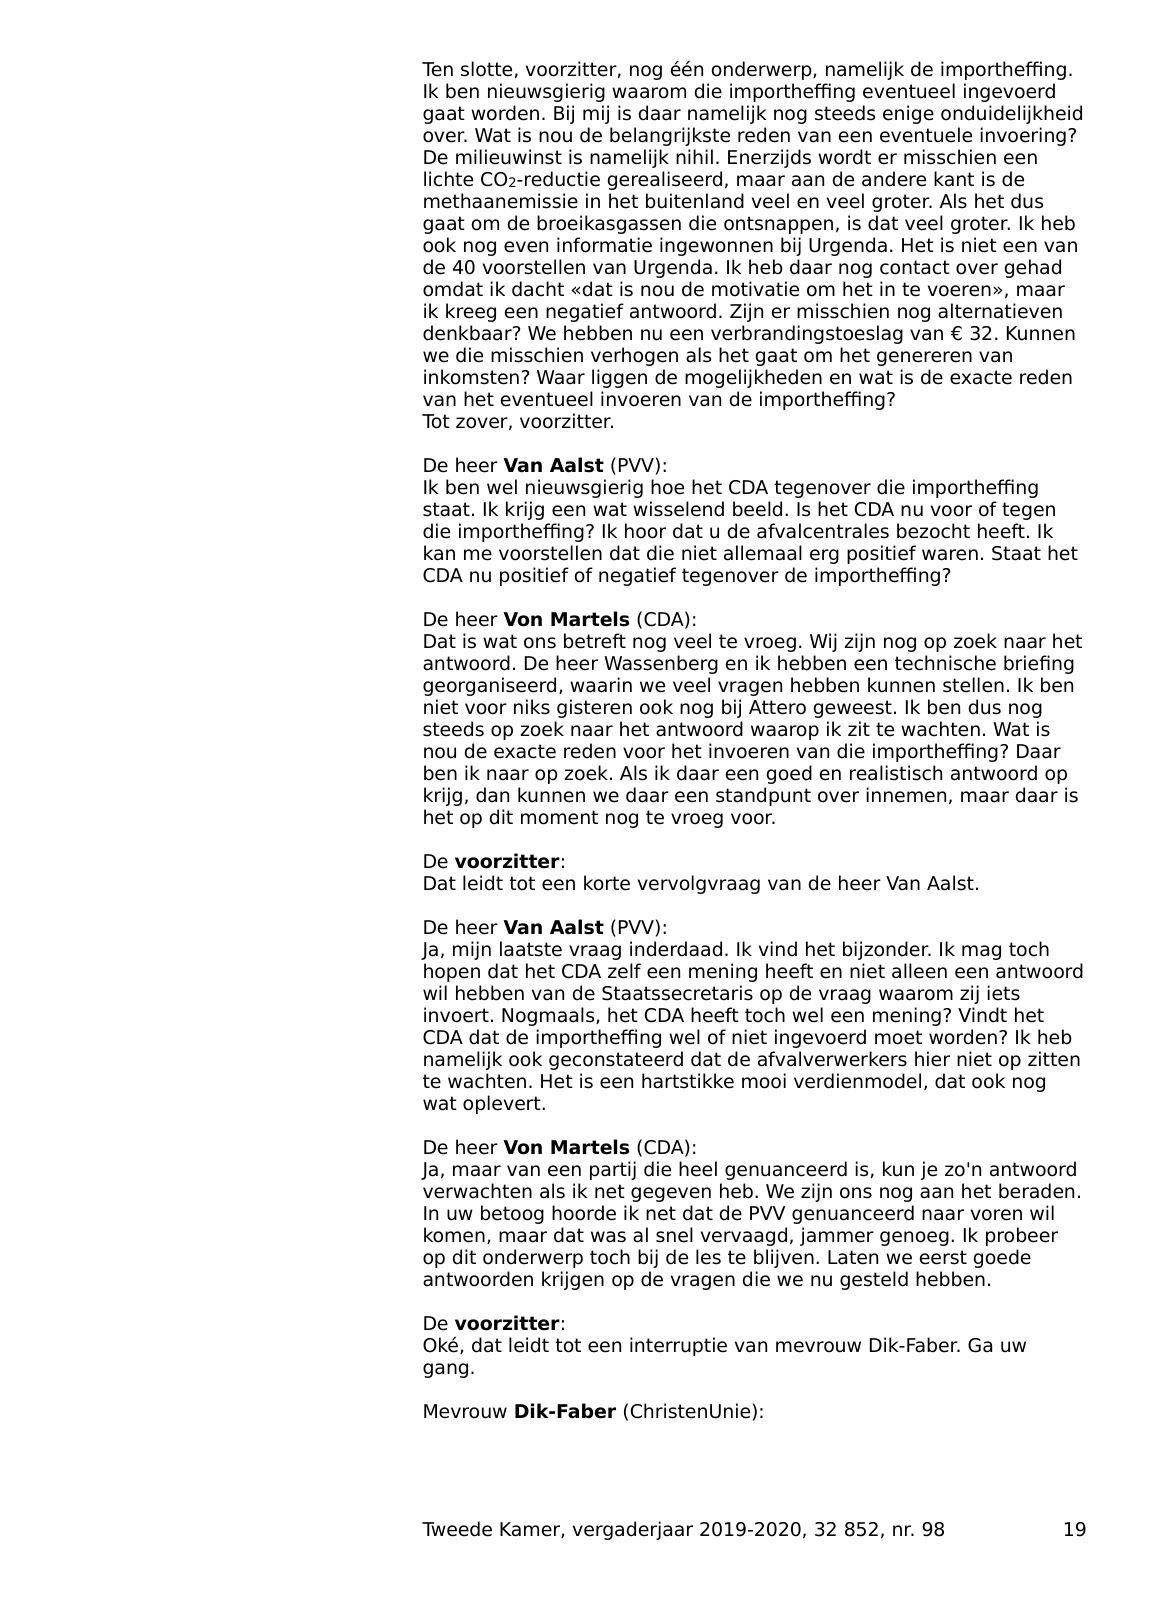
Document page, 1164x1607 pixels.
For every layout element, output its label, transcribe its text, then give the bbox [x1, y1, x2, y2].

text Dat leidt tot een korte vervolgvraag van de heer Van Aalst. [422, 873, 1087, 895]
text Mevrouw Dik-Faber (ChristenUnie): [422, 1401, 1087, 1423]
text De voorzitter: [422, 851, 1087, 873]
text Ten slotte, voorzitter, nog één onderwerp, namelijk de importheffing. Ik ben nieuwsgierig waarom die importheffing eventueel ingevoerd gaat worden. Bij mij is daar namelijk nog steeds enige onduidelijkheid over. Wat is nou de belangrijkste reden van een eventuele invoering? De milieuwinst is namelijk nihil. Enerzijds wordt er misschien een lichte CO2-reductie gerealiseerd, maar aan de andere kant is de methaanemissie in het buitenland veel en veel groter. Als het dus gaat om de broeikasgassen die ontsnappen, is dat veel groter. Ik heb ook nog even informatie ingewonnen bij Urgenda. Het is niet een van de 40 voorstellen van Urgenda. Ik heb daar nog contact over gehad omdat ik dacht «dat is nou de motivatie om het in te voeren», maar ik kreeg een negatief antwoord. Zijn er misschien nog alternatieven denkbaar? We hebben nu een verbrandingstoeslag van € 32. Kunnen we die misschien verhogen als het gaat om het genereren van inkomsten? Waar liggen de mogelijkheden en wat is de exacte reden van het eventueel invoeren van de importheffing? [422, 59, 1087, 411]
text Dat is wat ons betreft nog veel te vroeg. Wij zijn nog op zoek naar het antwoord. De heer Wassenberg en ik hebben een technische briefing georganiseerd, waarin we veel vragen hebben kunnen stellen. Ik ben niet voor niks gisteren ook nog bij Attero geweest. Ik ben dus nog steeds op zoek naar het antwoord waarop ik zit te wachten. Wat is nou de exacte reden voor het invoeren van die importheffing? Daar ben ik naar op zoek. Als ik daar een goed en realistisch antwoord op krijg, dan kunnen we daar een standpunt over innemen, maar daar is het op dit moment nog te vroeg voor. [422, 631, 1087, 829]
text De heer Von Martels (CDA): [422, 1137, 1087, 1159]
text De heer Van Aalst (PVV): [422, 917, 1087, 939]
text De heer Van Aalst (PVV): [422, 455, 1087, 477]
text Ja, mijn laatste vraag inderdaad. Ik vind het bijzonder. Ik mag toch hopen dat het CDA zelf een mening heeft en niet alleen een antwoord wil hebben van de Staatssecretaris op de vraag waarom zij iets invoert. Nogmaals, het CDA heeft toch wel een mening? Vindt het CDA dat de importheffing wel of niet ingevoerd moet worden? Ik heb namelijk ook geconstateerd dat de afvalverwerkers hier niet op zitten te wachten. Het is een hartstikke mooi verdienmodel, dat ook nog wat oplevert. [422, 939, 1087, 1115]
text Ik ben wel nieuwsgierig hoe het CDA tegenover die importheffing staat. Ik krijg een wat wisselend beeld. Is het CDA nu voor of tegen die importheffing? Ik hoor dat u de afvalcentrales bezocht heeft. Ik kan me voorstellen dat die niet allemaal erg positief waren. Staat het CDA nu positief of negatief tegenover de importheffing? [422, 477, 1087, 587]
text Ja, maar van een partij die heel genuanceerd is, kun je zo'n antwoord verwachten als ik net gegeven heb. We zijn ons nog aan het beraden. In uw betoog hoorde ik net dat de PVV genuanceerd naar voren wil komen, maar dat was al snel vervaagd, jammer genoeg. Ik probeer op dit onderwerp toch bij de les te blijven. Laten we eerst goede antwoorden krijgen op de vragen die we nu gesteld hebben. [422, 1159, 1087, 1291]
text De voorzitter: [422, 1313, 1087, 1335]
text De heer Von Martels (CDA): [422, 609, 1087, 631]
text Tot zover, voorzitter. [422, 411, 1087, 433]
text Oké, dat leidt tot een interruptie van mevrouw Dik-Faber. Ga uw gang. [422, 1335, 1087, 1379]
